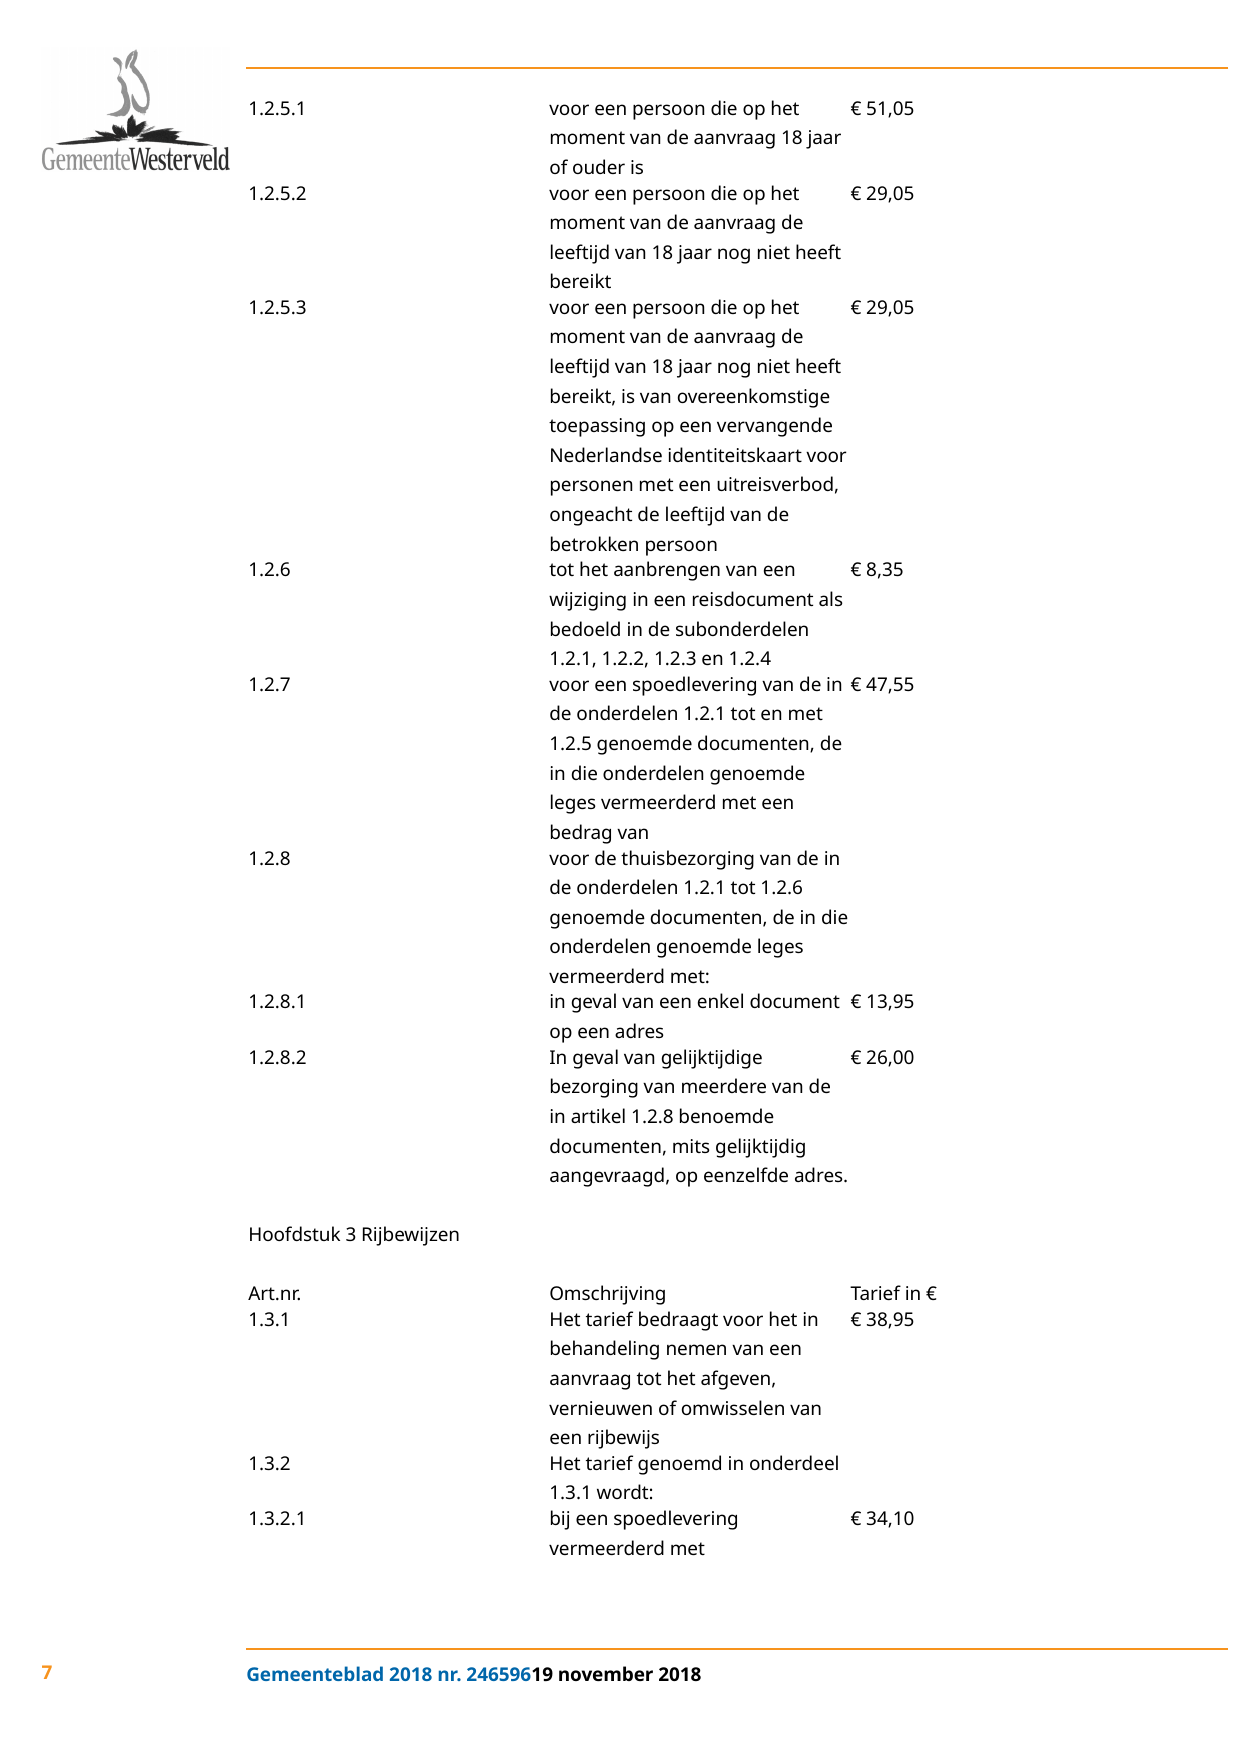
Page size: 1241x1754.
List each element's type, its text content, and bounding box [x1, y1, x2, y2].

table_header Omschrijving [549, 1280, 850, 1306]
table_cell 1.2.8.2 [248, 1044, 549, 1188]
table_cell 1.2.8.1 [248, 989, 549, 1044]
table_cell Het tarief bedraagt voor het in behandeling nemen van een aanvraag tot het afgeven, vernieuwen of omwisselen van een rijbewijs [549, 1306, 850, 1450]
table_cell in geval van een enkel document op een adres [549, 989, 850, 1044]
table_cell tot het aanbrengen van een wijziging in een reisdocument als bedoeld in de subonderdelen 1.2.1, 1.2.2, 1.2.3 en 1.2.4 [549, 557, 850, 671]
table_cell 1.2.8 [248, 845, 549, 989]
table_cell 1.2.5.1 [248, 95, 549, 180]
table_cell € 51,05 [850, 95, 1152, 180]
text Hoofdstuk 3 Rijbewijzen [248, 1221, 1152, 1247]
table_cell 1.3.1 [248, 1306, 549, 1450]
table_cell 1.2.5.2 [248, 180, 549, 294]
table_cell voor een persoon die op het moment van de aanvraag de leeftijd van 18 jaar nog niet heeft bereikt, is van overeenkomstige toepassing op een vervangende Nederlandse identiteitskaart voor personen met een uitreisverbod, ongeacht de leeftijd van de betrokken persoon [549, 294, 850, 557]
table_cell voor een persoon die op het moment van de aanvraag de leeftijd van 18 jaar nog niet heeft bereikt [549, 180, 850, 294]
table_cell € 13,95 [850, 989, 1152, 1044]
picture [41, 47, 231, 172]
table_cell voor een spoedlevering van de in de onderdelen 1.2.1 tot en met 1.2.5 genoemde documenten, de in die onderdelen genoemde leges vermeerderd met een bedrag van [549, 671, 850, 845]
table_cell 1.2.5.3 [248, 294, 549, 557]
table_cell € 8,35 [850, 557, 1152, 671]
table_header Tarief in € [850, 1280, 1152, 1306]
table_cell 1.3.2.1 [248, 1505, 549, 1561]
table_cell [850, 845, 1152, 989]
table_cell € 38,95 [850, 1306, 1152, 1450]
table_cell voor een persoon die op het moment van de aanvraag 18 jaar of ouder is [549, 95, 850, 180]
table_cell € 29,05 [850, 294, 1152, 557]
table_cell bij een spoedlevering vermeerderd met [549, 1505, 850, 1561]
table_cell € 26,00 [850, 1044, 1152, 1188]
table_header Art.nr. [248, 1280, 549, 1306]
table_cell 1.2.7 [248, 671, 549, 845]
table_cell € 47,55 [850, 671, 1152, 845]
table_cell [850, 1450, 1152, 1505]
table_cell € 29,05 [850, 180, 1152, 294]
table_cell Het tarief genoemd in onderdeel 1.3.1 wordt: [549, 1450, 850, 1505]
table_cell 1.3.2 [248, 1450, 549, 1505]
table_cell 1.2.6 [248, 557, 549, 671]
table_cell In geval van gelijktijdige bezorging van meerdere van de in artikel 1.2.8 benoemde documenten, mits gelijktijdig aangevraagd, op eenzelfde adres. [549, 1044, 850, 1188]
table_cell voor de thuisbezorging van de in de onderdelen 1.2.1 tot 1.2.6 genoemde documenten, de in die onderdelen genoemde leges vermeerderd met: [549, 845, 850, 989]
table_cell € 34,10 [850, 1505, 1152, 1561]
